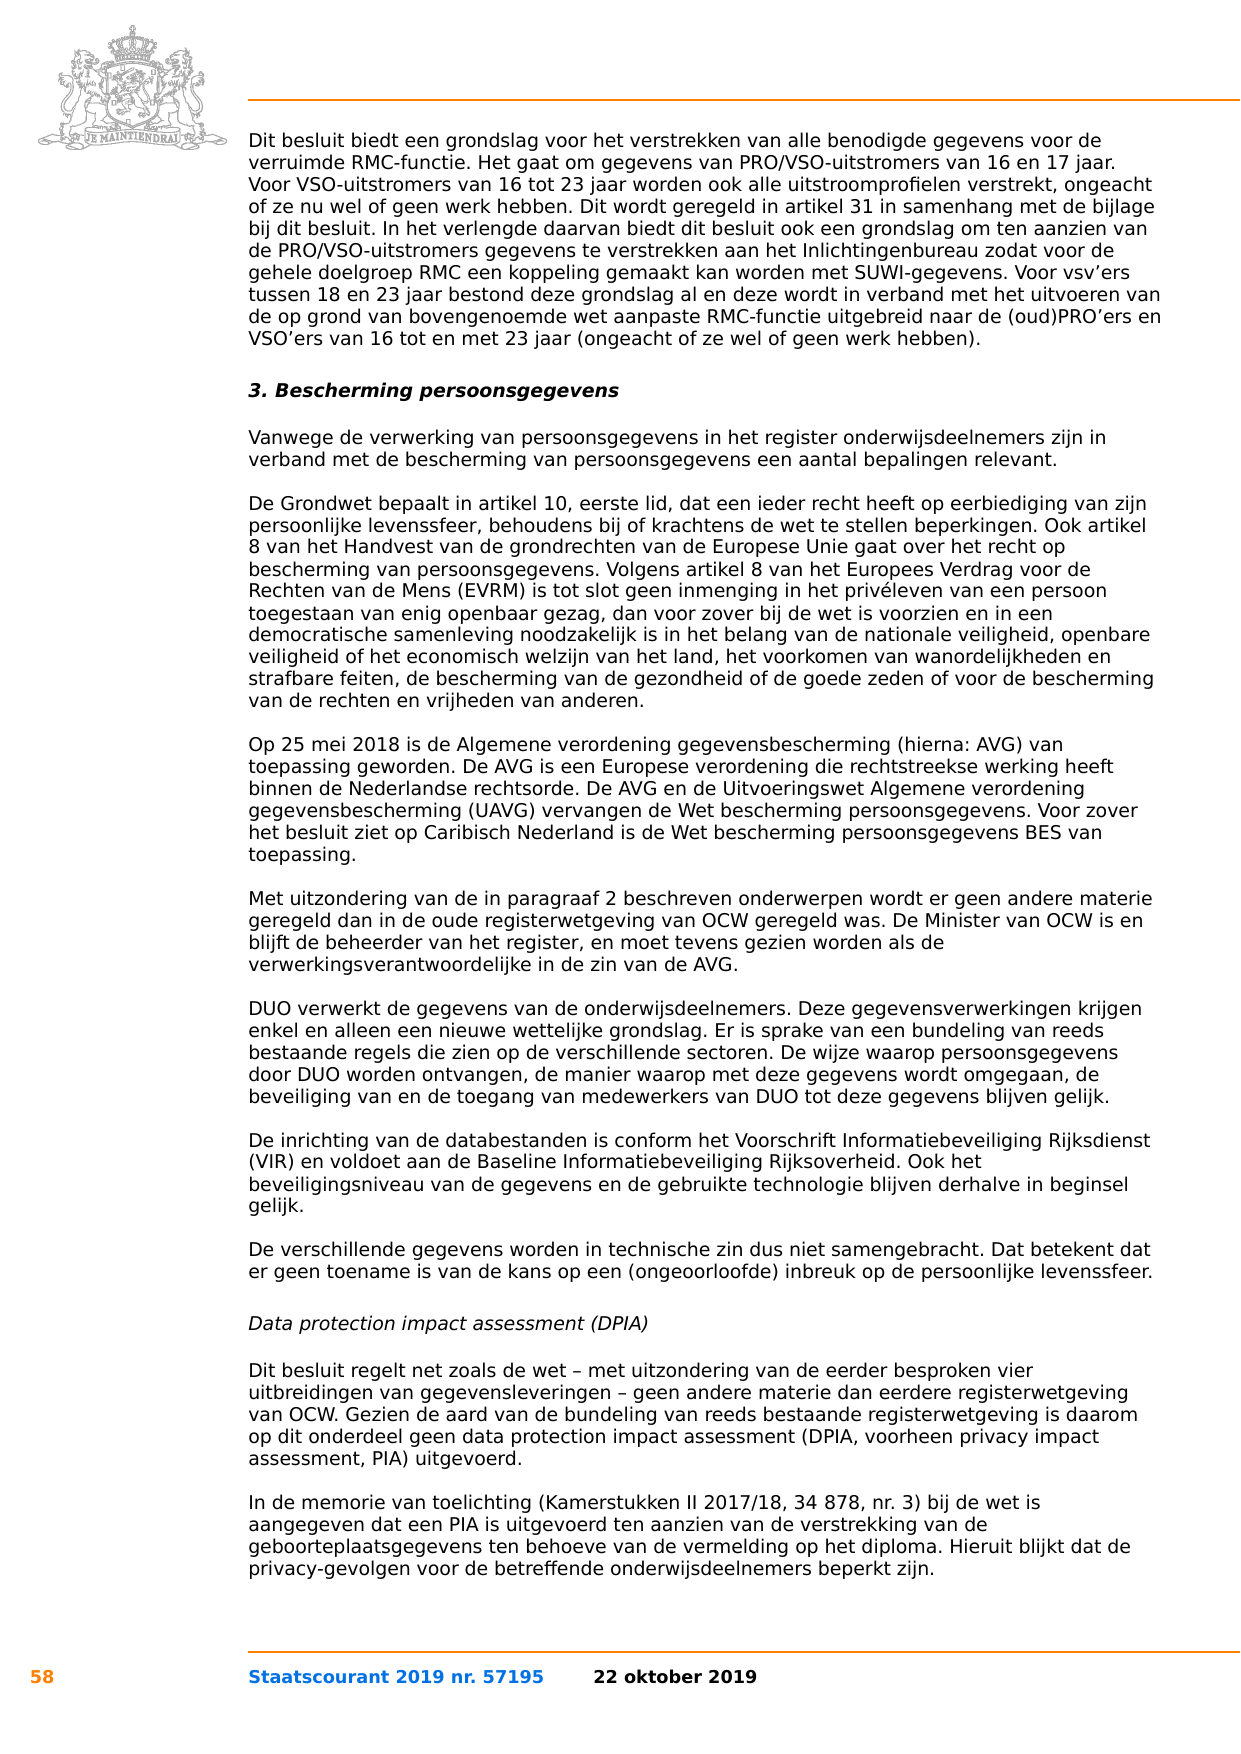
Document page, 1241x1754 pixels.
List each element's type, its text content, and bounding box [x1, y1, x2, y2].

text De inrichting van de databestanden is conform het Voorschrift Informatiebeveiliging Rijksdienst (VIR) en voldoet aan de Baseline Informatiebeveiliging Rijksoverheid. Ook het beveiligingsniveau van de gegevens en de gebruikte technologie blijven derhalve in beginsel gelijk. [248, 1129, 1163, 1217]
subtitle 3. Bescherming persoonsgegevens [248, 380, 1163, 402]
text Vanwege de verwerking van persoonsgegevens in het register onderwijsdeelnemers zijn in verband met de bescherming van persoonsgegevens een aantal bepalingen relevant. [248, 427, 1163, 471]
text DUO verwerkt de gegevens van de onderwijsdeelnemers. Deze gegevensverwerkingen krijgen enkel en alleen een nieuwe wettelijke grondslag. Er is sprake van een bundeling van reeds bestaande regels die zien op de verschillende sectoren. De wijze waarop persoonsgegevens door DUO worden ontvangen, de manier waarop met deze gegevens wordt omgegaan, de beveiliging van en de toegang van medewerkers van DUO tot deze gegevens blijven gelijk. [248, 998, 1163, 1108]
text Dit besluit biedt een grondslag voor het verstrekken van alle benodigde gegevens voor de verruimde RMC-functie. Het gaat om gegevens van PRO/VSO-uitstromers van 16 en 17 jaar. Voor VSO-uitstromers van 16 tot 23 jaar worden ook alle uitstroomprofielen verstrekt, ongeacht of ze nu wel of geen werk hebben. Dit wordt geregeld in artikel 31 in samenhang met de bijlage bij dit besluit. In het verlengde daarvan biedt dit besluit ook een grondslag om ten aanzien van de PRO/VSO-uitstromers gegevens te verstrekken aan het Inlichtingenbureau zodat voor de gehele doelgroep RMC een koppeling gemaakt kan worden met SUWI-gegevens. Voor vsv’ers tussen 18 en 23 jaar bestond deze grondslag al en deze wordt in verband met het uitvoeren van de op grond van bovengenoemde wet aanpaste RMC-functie uitgebreid naar de (oud)PRO’ers en VSO’ers van 16 tot en met 23 jaar (ongeacht of ze wel of geen werk hebben). [248, 130, 1163, 350]
text De Grondwet bepaalt in artikel 10, eerste lid, dat een ieder recht heeft op eerbiediging van zijn persoonlijke levenssfeer, behoudens bij of krachtens de wet te stellen beperkingen. Ook artikel 8 van het Handvest van de grondrechten van de Europese Unie gaat over het recht op bescherming van persoonsgegevens. Volgens artikel 8 van het Europees Verdrag voor de Rechten van de Mens (EVRM) is tot slot geen inmenging in het privéleven van een persoon toegestaan van enig openbaar gezag, dan voor zover bij de wet is voorzien en in een democratische samenleving noodzakelijk is in het belang van de nationale veiligheid, openbare veiligheid of het economisch welzijn van het land, het voorkomen van wanordelijkheden en strafbare feiten, de bescherming van de gezondheid of de goede zeden of voor de bescherming van de rechten en vrijheden van anderen. [248, 492, 1163, 712]
text In de memorie van toelichting (Kamerstukken II 2017/18, 34 878, nr. 3) bij de wet is aangegeven dat een PIA is uitgevoerd ten aanzien van de verstrekking van de geboorteplaatsgegevens ten behoeve van de vermelding op het diploma. Hieruit blijkt dat de privacy-gevolgen voor de betreffende onderwijsdeelnemers beperkt zijn. [248, 1492, 1163, 1580]
picture [38, 25, 227, 150]
subtitle Data protection impact assessment (DPIA) [248, 1313, 1163, 1335]
text De verschillende gegevens worden in technische zin dus niet samengebracht. Dat betekent dat er geen toename is van de kans op een (ongeoorloofde) inbreuk op de persoonlijke levenssfeer. [248, 1239, 1163, 1283]
text Op 25 mei 2018 is de Algemene verordening gegevensbescherming (hierna: AVG) van toepassing geworden. De AVG is een Europese verordening die rechtstreekse werking heeft binnen de Nederlandse rechtsorde. De AVG en de Uitvoeringswet Algemene verordening gegevensbescherming (UAVG) vervangen de Wet bescherming persoonsgegevens. Voor zover het besluit ziet op Caribisch Nederland is de Wet bescherming persoonsgegevens BES van toepassing. [248, 734, 1163, 866]
text Dit besluit regelt net zoals de wet – met uitzondering van de eerder besproken vier uitbreidingen van gegevensleveringen – geen andere materie dan eerdere registerwetgeving van OCW. Gezien de aard van de bundeling van reeds bestaande registerwetgeving is daarom op dit onderdeel geen data protection impact assessment (DPIA, voorheen privacy impact assessment, PIA) uitgevoerd. [248, 1360, 1163, 1470]
text Met uitzondering van de in paragraaf 2 beschreven onderwerpen wordt er geen andere materie geregeld dan in de oude registerwetgeving van OCW geregeld was. De Minister van OCW is en blijft de beheerder van het register, en moet tevens gezien worden als de verwerkingsverantwoordelijke in de zin van de AVG. [248, 888, 1163, 976]
